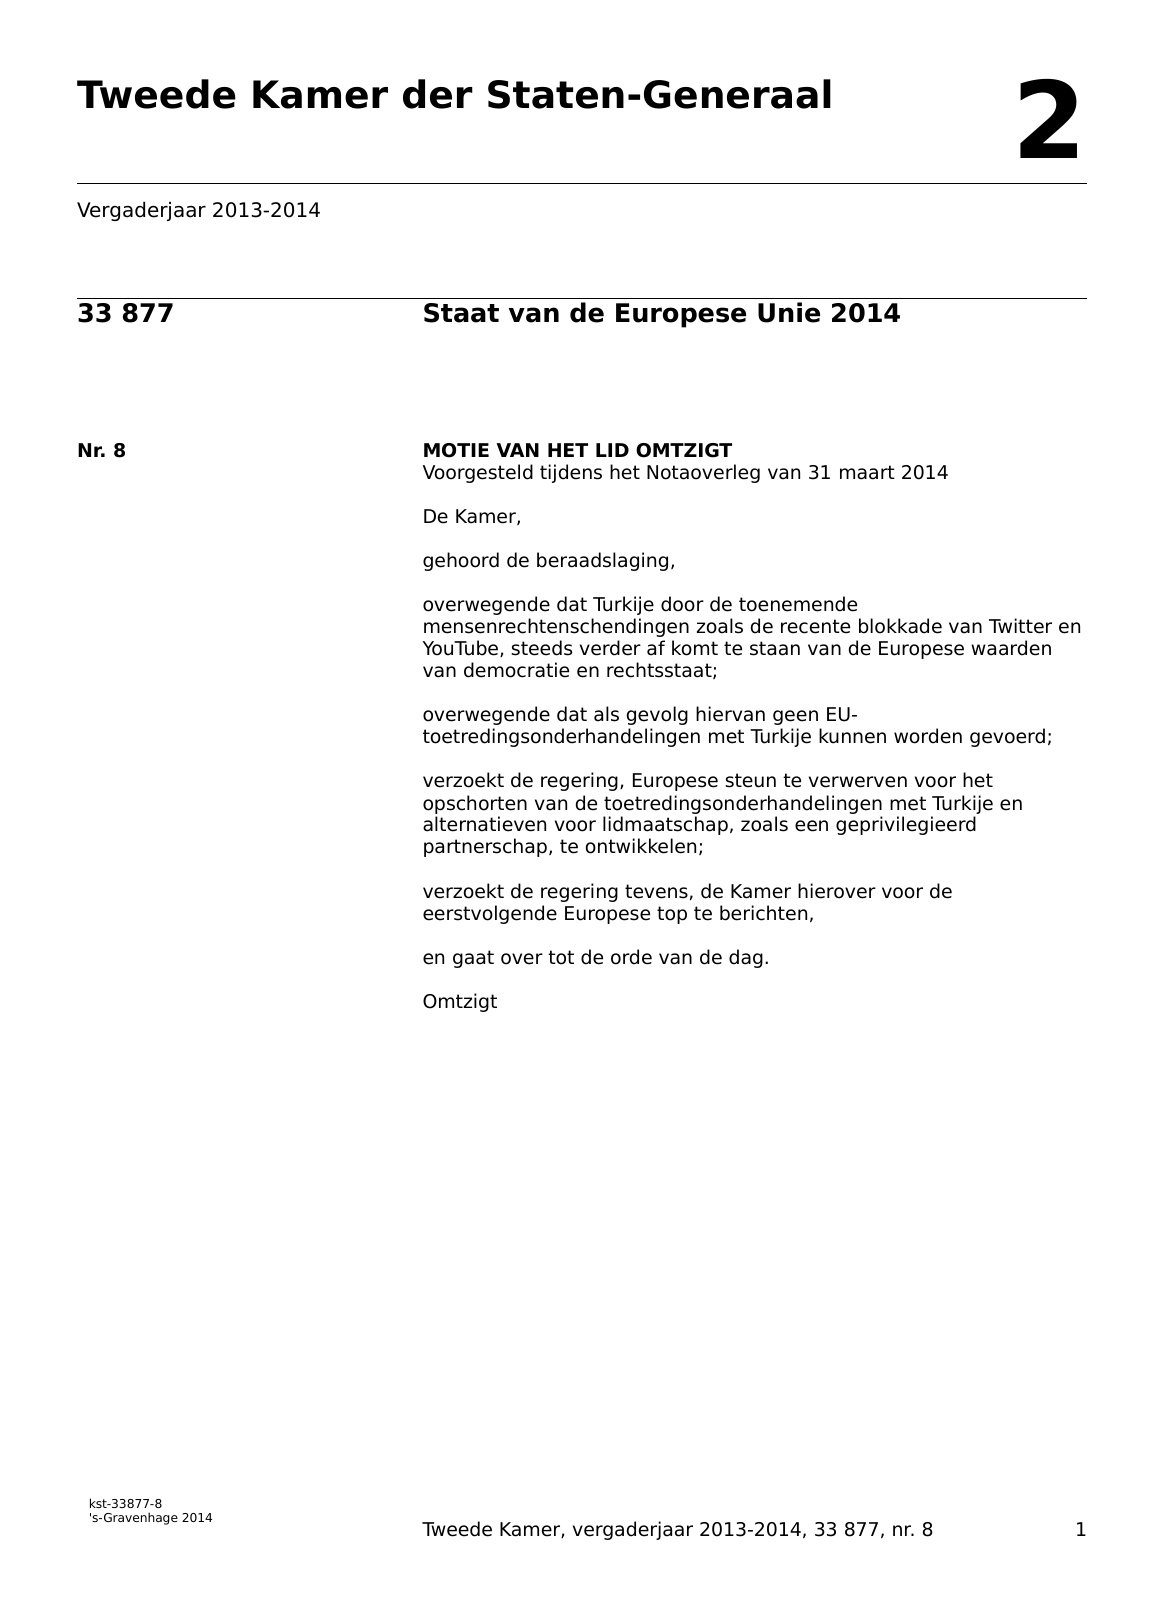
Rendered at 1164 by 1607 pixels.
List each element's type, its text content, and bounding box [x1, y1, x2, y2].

text De Kamer, [422, 506, 1087, 528]
subtitle 33 877 Staat van de Europese Unie 2014 [77, 299, 1087, 329]
text gehoord de beraadslaging, [422, 550, 1087, 572]
text verzoekt de regering tevens, de Kamer hierover voor de eerstvolgende Europese top te berichten, [422, 881, 1087, 924]
text overwegende dat Turkije door de toenemende mensenrechtenschendingen zoals de recente blokkade van Twitter en YouTube, steeds verder af komt te staan van de Europese waarden van democratie en rechtsstaat; [422, 594, 1087, 682]
table_header 2 [886, 59, 1087, 183]
table_header Tweede Kamer der Staten-Generaal [77, 59, 886, 183]
text overwegende dat als gevolg hiervan geen EU-toetredingsonderhandelingen met Turkije kunnen worden gevoerd; [422, 704, 1087, 748]
table_cell Vergaderjaar 2013-2014 [77, 184, 1087, 298]
text 's-Gravenhage 2014 [88, 1511, 323, 1525]
text Voorgesteld tijdens het Notaoverleg van 31 maart 2014 [422, 462, 1087, 484]
text en gaat over tot de orde van de dag. [422, 947, 1087, 969]
subtitle Nr. 8 MOTIE VAN HET LID OMTZIGT [77, 440, 1087, 462]
text Omtzigt [422, 991, 1087, 1013]
text kst-33877-8 [88, 1497, 323, 1511]
text verzoekt de regering, Europese steun te verwerven voor het opschorten van de toetredingsonderhandelingen met Turkije en alternatieven voor lidmaatschap, zoals een geprivilegieerd partnerschap, te ontwikkelen; [422, 770, 1087, 858]
